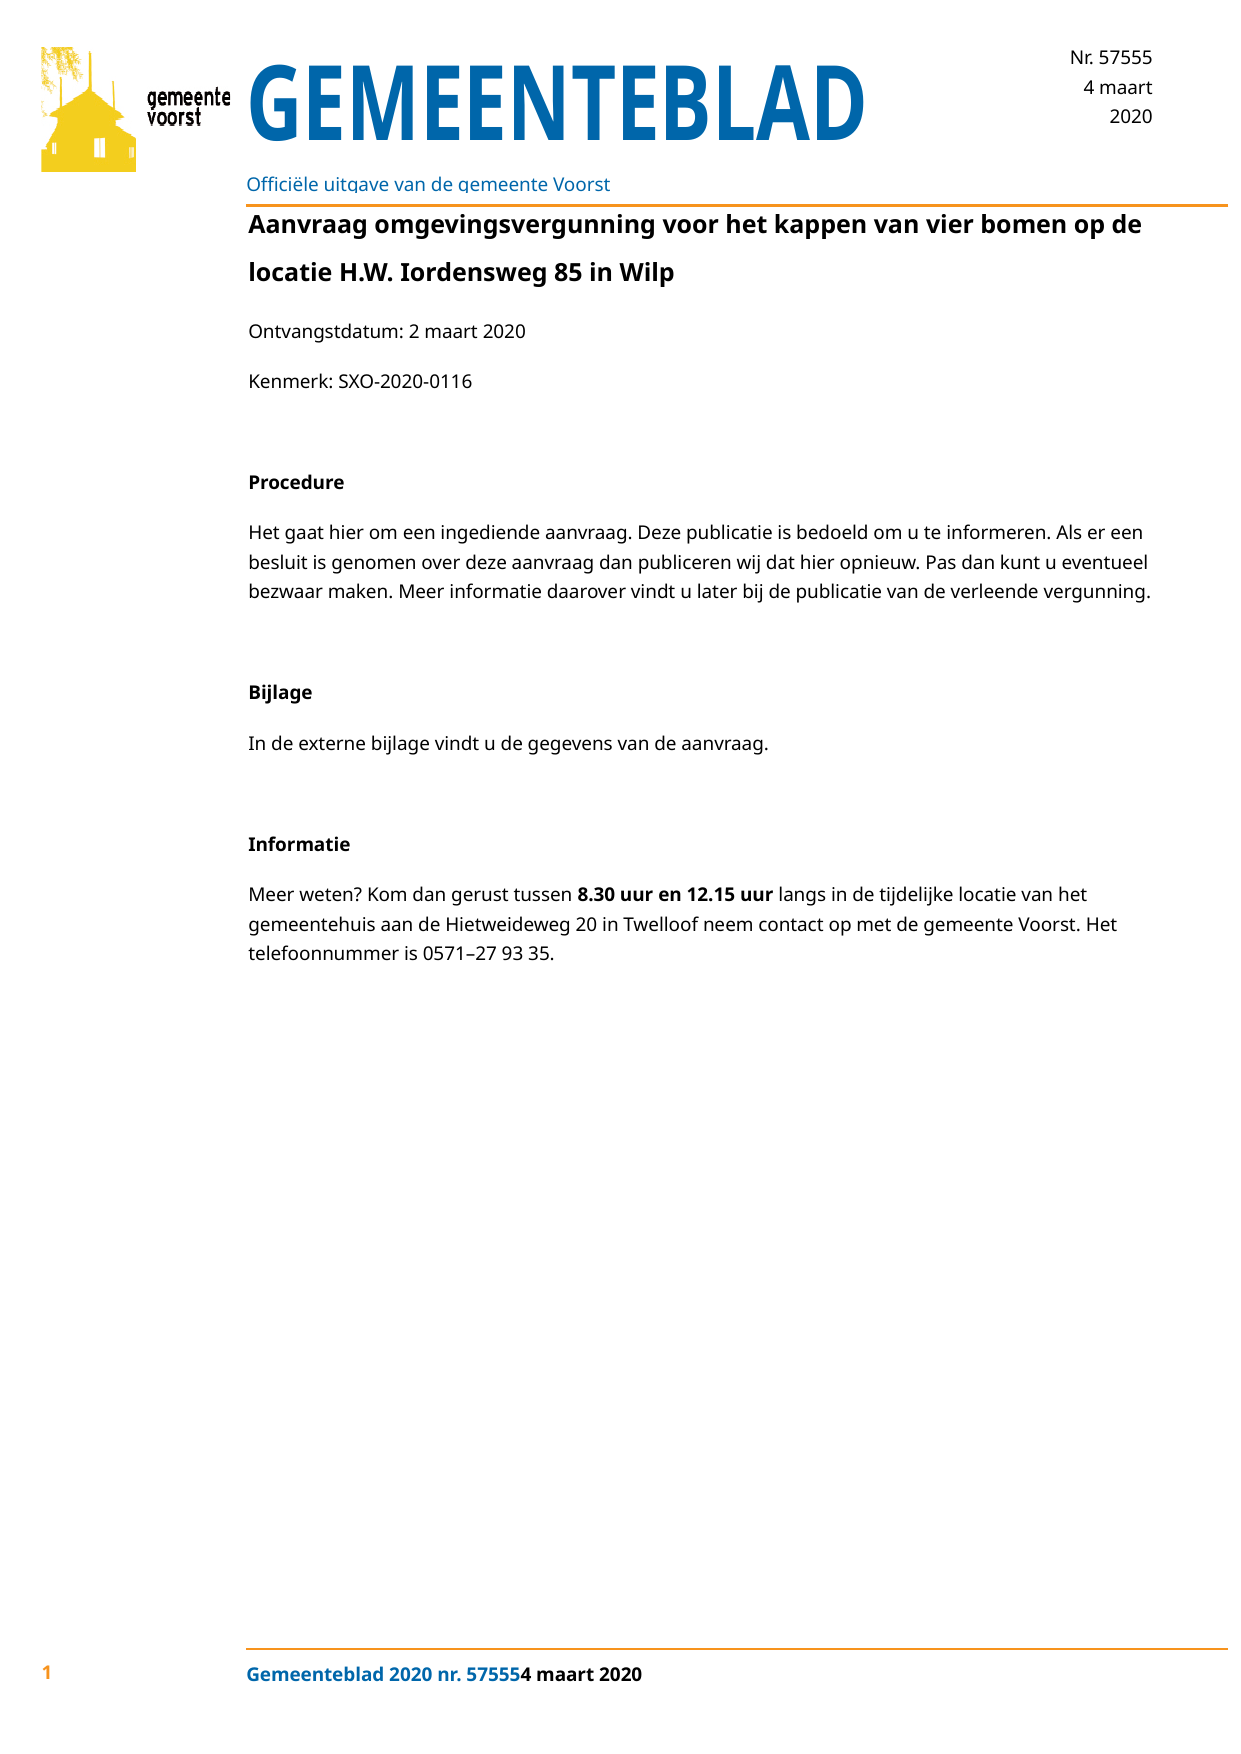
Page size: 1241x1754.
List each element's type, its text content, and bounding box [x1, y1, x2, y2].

text In de externe bijlage vindt u de gegevens van de aanvraag. [248, 730, 1152, 756]
text Het gaat hier om een ingediende aanvraag. Deze publicatie is bedoeld om u te informeren. Als er een besluit is genomen over deze aanvraag dan publiceren wij dat hier opnieuw. Pas dan kunt u eventueel bezwaar maken. Meer informatie daarover vindt u later bij de publicatie van de verleende vergunning. [248, 519, 1152, 604]
text Bijlage [248, 679, 1152, 705]
text Meer weten? Kom dan gerust tussen 8.30 uur en 12.15 uur langs in de tijdelijke locatie van het gemeentehuis aan de Hietweideweg 20 in Twelloof neem contact op met de gemeente Voorst. Het telefoonnummer is 0571–27 93 35. [248, 881, 1152, 966]
text Ontvangstdatum: 2 maart 2020 [248, 318, 1152, 344]
text Kenmerk: SXO-2020-0116 [248, 368, 1152, 394]
text Aanvraag omgevingsvergunning voor het kappen van vier bomen op de locatie H.W. Iordensweg 85 in Wilp [248, 207, 1152, 288]
text Informatie [248, 831, 1152, 857]
picture [41, 47, 231, 172]
text Procedure [248, 469, 1152, 495]
